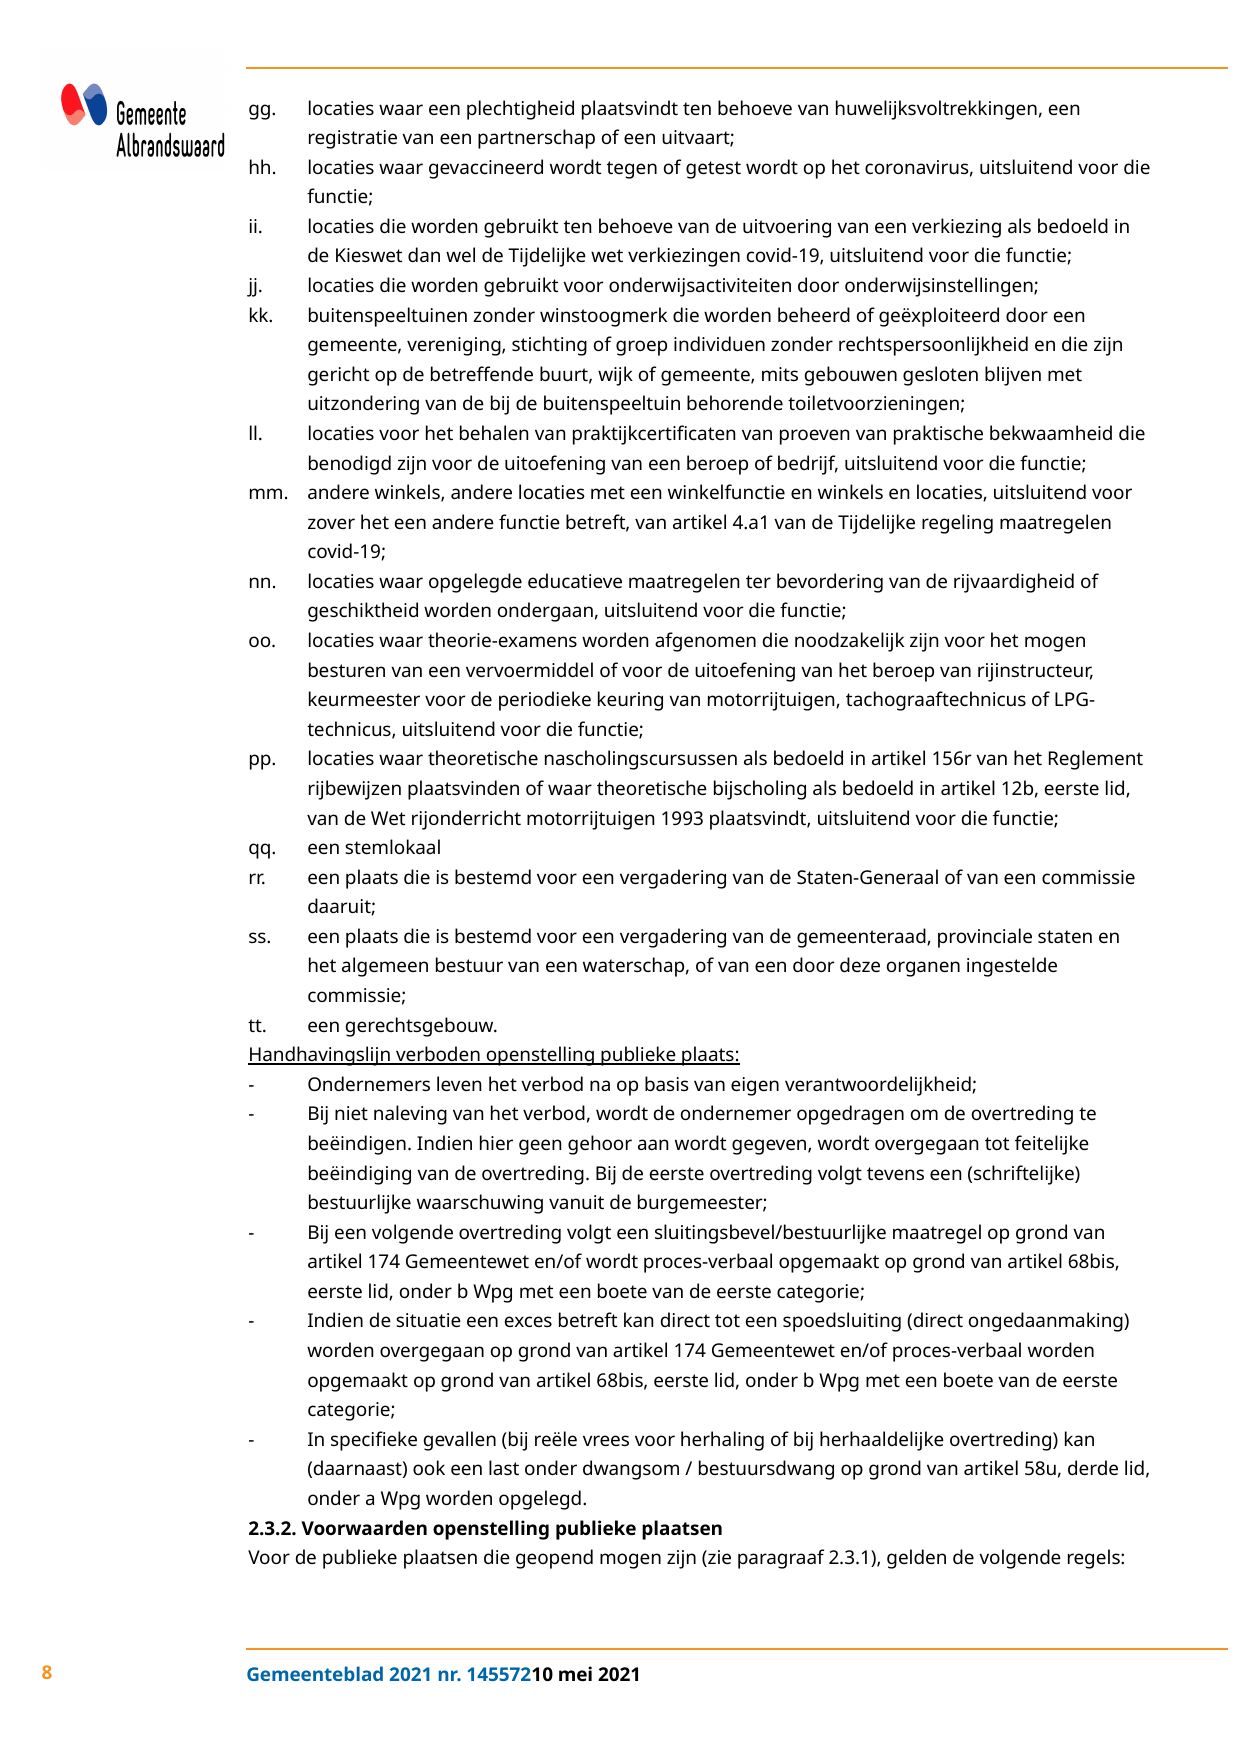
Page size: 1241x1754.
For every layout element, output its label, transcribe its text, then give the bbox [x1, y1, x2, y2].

list locaties waar een plechtigheid plaatsvindt ten behoeve van huwelijksvoltrekkingen, een registratie van een partnerschap of een uitvaart; [248, 95, 1152, 150]
list locaties waar opgelegde educatieve maatregelen ter bevordering van de rijvaardigheid of geschiktheid worden ondergaan, uitsluitend voor die functie; [248, 568, 1152, 623]
list een plaats die is bestemd voor een vergadering van de gemeenteraad, provinciale staten en het algemeen bestuur van een waterschap, of van een door deze organen ingestelde commissie; [248, 923, 1152, 1008]
list een stemlokaal [248, 834, 1152, 860]
list Bij een volgende overtreding volgt een sluitingsbevel/bestuurlijke maatregel op grond van artikel 174 Gemeentewet en/of wordt proces-verbaal opgemaakt op grond van artikel 68bis, eerste lid, onder b Wpg met een boete van de eerste categorie; [248, 1219, 1152, 1304]
list Ondernemers leven het verbod na op basis van eigen verantwoordelijkheid; [248, 1071, 1152, 1097]
list een plaats die is bestemd voor een vergadering van de Staten-Generaal of van een commissie daaruit; [248, 864, 1152, 919]
list In specifieke gevallen (bij reële vrees voor herhaling of bij herhaaldelijke overtreding) kan (daarnaast) ook een last onder dwangsom / bestuursdwang op grond van artikel 58u, derde lid, onder a Wpg worden opgelegd. [248, 1426, 1152, 1511]
list locaties die worden gebruikt voor onderwijsactiviteiten door onderwijsinstellingen; [248, 272, 1152, 298]
list locaties die worden gebruikt ten behoeve van de uitvoering van een verkiezing als bedoeld in de Kieswet dan wel de Tijdelijke wet verkiezingen covid-19, uitsluitend voor die functie; [248, 213, 1152, 268]
list Indien de situatie een exces betreft kan direct tot een spoedsluiting (direct ongedaanmaking) worden overgegaan op grond van artikel 174 Gemeentewet en/of proces-verbaal worden opgemaakt op grond van artikel 68bis, eerste lid, onder b Wpg met een boete van de eerste categorie; [248, 1308, 1152, 1422]
list locaties waar theoretische nascholingscursussen als bedoeld in artikel 156r van het Reglement rijbewijzen plaatsvinden of waar theoretische bijscholing als bedoeld in artikel 12b, eerste lid, van de Wet rijonderricht motorrijtuigen 1993 plaatsvindt, uitsluitend voor die functie; [248, 746, 1152, 831]
text 2.3.2. Voorwaarden openstelling publieke plaatsen [248, 1515, 1152, 1541]
list Bij niet naleving van het verbod, wordt de ondernemer opgedragen om de overtreding te beëindigen. Indien hier geen gehoor aan wordt gegeven, wordt overgegaan tot feitelijke beëindiging van de overtreding. Bij de eerste overtreding volgt tevens een (schriftelijke) bestuurlijke waarschuwing vanuit de burgemeester; [248, 1101, 1152, 1215]
list locaties voor het behalen van praktijkcertificaten van proeven van praktische bekwaamheid die benodigd zijn voor de uitoefening van een beroep of bedrijf, uitsluitend voor die functie; [248, 420, 1152, 476]
list andere winkels, andere locaties met een winkelfunctie en winkels en locaties, uitsluitend voor zover het een andere functie betreft, van artikel 4.a1 van de Tijdelijke regeling maatregelen covid-19; [248, 479, 1152, 564]
list locaties waar theorie-examens worden afgenomen die noodzakelijk zijn voor het mogen besturen van een vervoermiddel of voor de uitoefening van het beroep van rijinstructeur, keurmeester voor de periodieke keuring van motorrijtuigen, tachograaftechnicus of LPG-technicus, uitsluitend voor die functie; [248, 627, 1152, 742]
picture [41, 47, 231, 172]
text Handhavingslijn verboden openstelling publieke plaats: [248, 1041, 1152, 1067]
list locaties waar gevaccineerd wordt tegen of getest wordt op het coronavirus, uitsluitend voor die functie; [248, 154, 1152, 209]
text Voor de publieke plaatsen die geopend mogen zijn (zie paragraaf 2.3.1), gelden de volgende regels: [248, 1544, 1152, 1570]
list buitenspeeltuinen zonder winstoogmerk die worden beheerd of geëxploiteerd door een gemeente, vereniging, stichting of groep individuen zonder rechtspersoonlijkheid en die zijn gericht op de betreffende buurt, wijk of gemeente, mits gebouwen gesloten blijven met uitzondering van de bij de buitenspeeltuin behorende toiletvoorzieningen; [248, 302, 1152, 416]
list een gerechtsgebouw. [248, 1012, 1152, 1038]
